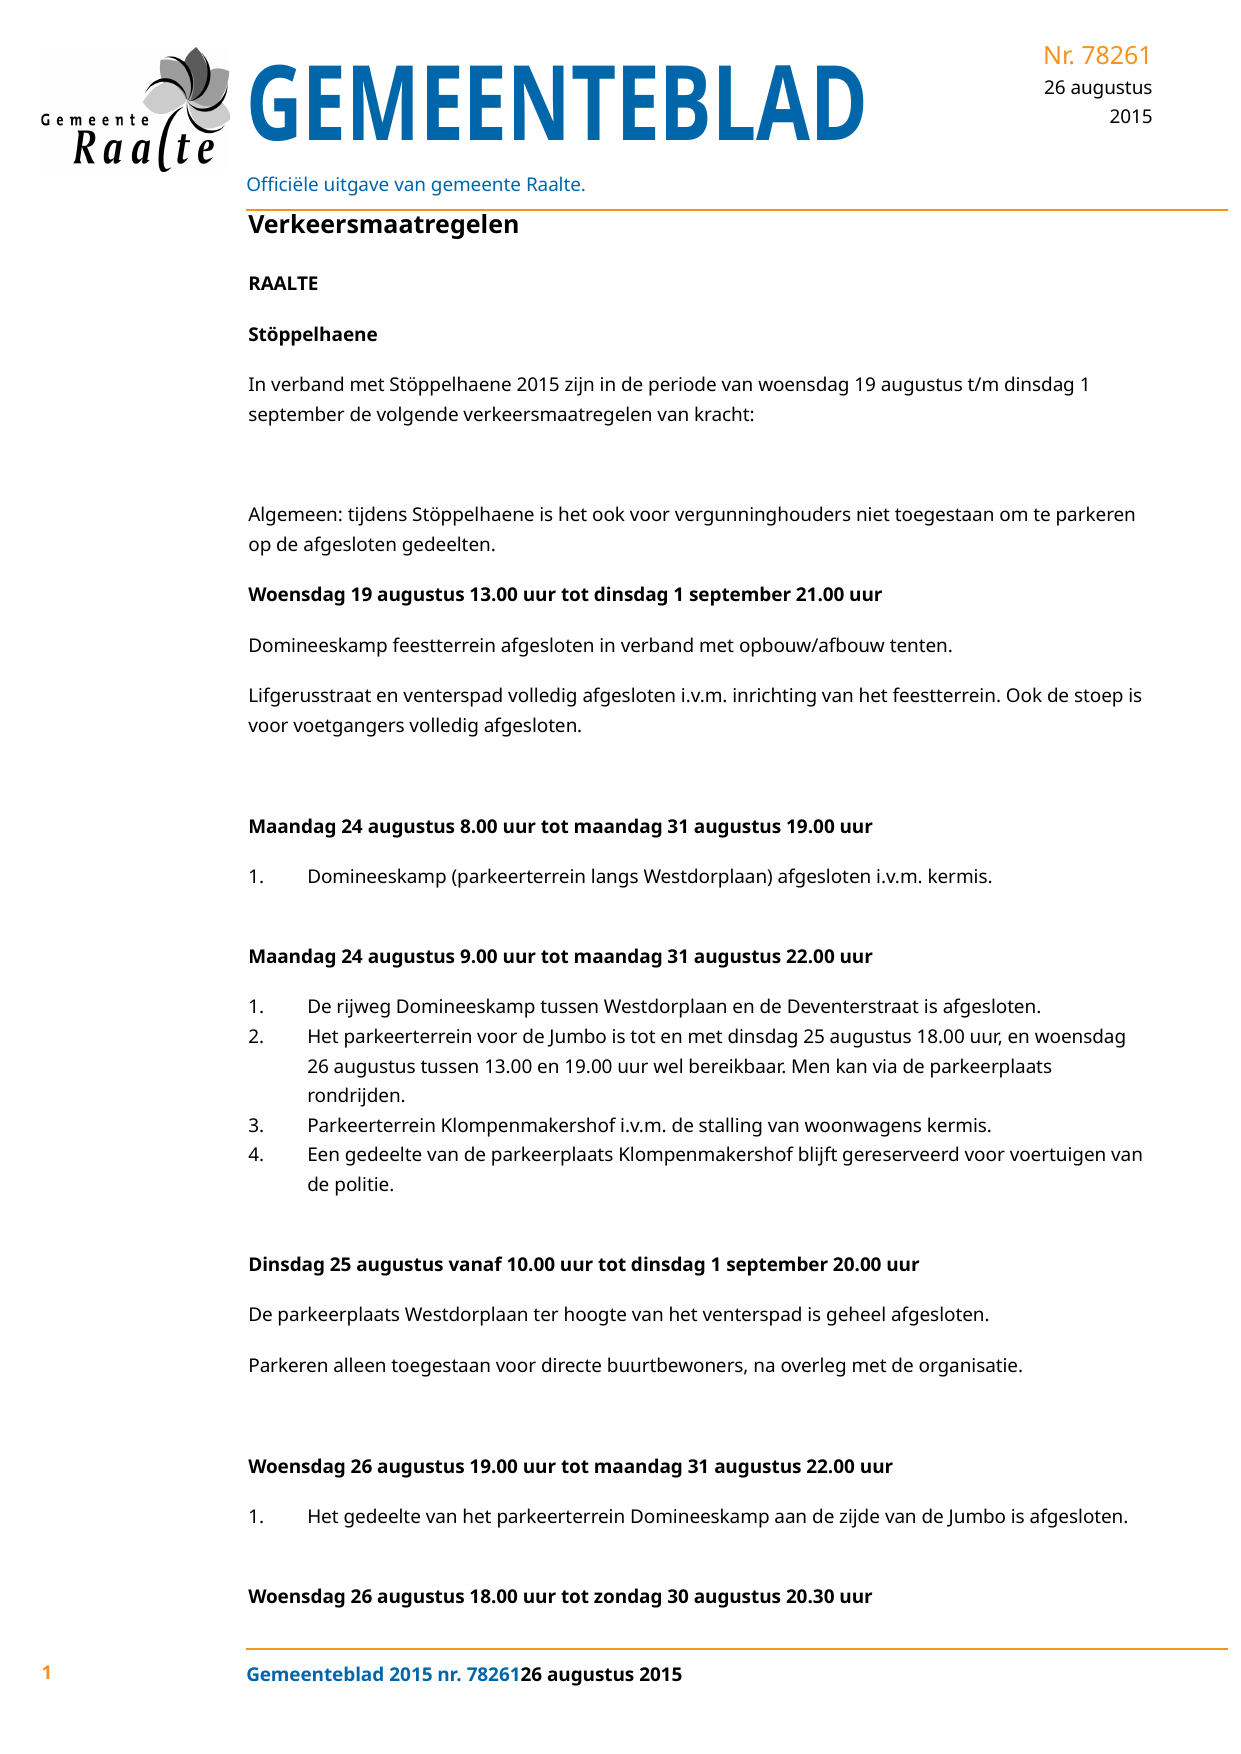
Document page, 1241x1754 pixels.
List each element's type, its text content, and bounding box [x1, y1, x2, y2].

text Maandag 24 augustus 9.00 uur tot maandag 31 augustus 22.00 uur [248, 943, 1152, 969]
text Verkeersmaatregelen [248, 211, 1152, 241]
text Algemeen: tijdens Stöppelhaene is het ook voor vergunninghouders niet toegestaan om te parkeren op de afgesloten gedeelten. [248, 502, 1152, 557]
text Domineeskamp feestterrein afgesloten in verband met opbouw/afbouw tenten. [248, 632, 1152, 658]
list Het gedeelte van het parkeerterrein Domineeskamp aan de zijde van de Jumbo is afgesloten. [248, 1503, 1152, 1529]
text Lifgerusstraat en venterspad volledig afgesloten i.v.m. inrichting van het feestterrein. Ook de stoep is voor voetgangers volledig afgesloten. [248, 682, 1152, 738]
text Parkeren alleen toegestaan voor directe buurtbewoners, na overleg met de organisatie. [248, 1352, 1152, 1378]
list Domineeskamp (parkeerterrein langs Westdorplaan) afgesloten i.v.m. kermis. [248, 863, 1152, 889]
text RAALTE [248, 270, 1152, 296]
text Woensdag 19 augustus 13.00 uur tot dinsdag 1 september 21.00 uur [248, 582, 1152, 607]
text Woensdag 26 augustus 19.00 uur tot maandag 31 augustus 22.00 uur [248, 1453, 1152, 1478]
text Dinsdag 25 augustus vanaf 10.00 uur tot dinsdag 1 september 20.00 uur [248, 1251, 1152, 1277]
list Een gedeelte van de parkeerplaats Klompenmakershof blijft gereserveerd voor voertuigen van de politie. [248, 1142, 1152, 1197]
text Stöppelhaene [248, 321, 1152, 346]
list Parkeerterrein Klompenmakershof i.v.m. de stalling van woonwagens kermis. [248, 1112, 1152, 1138]
picture [41, 47, 231, 172]
text In verband met Stöppelhaene 2015 zijn in de periode van woensdag 19 augustus t/m dinsdag 1 september de volgende verkeersmaatregelen van kracht: [248, 371, 1152, 426]
text De parkeerplaats Westdorplaan ter hoogte van het venterspad is geheel afgesloten. [248, 1302, 1152, 1327]
text Maandag 24 augustus 8.00 uur tot maandag 31 augustus 19.00 uur [248, 813, 1152, 838]
list Het parkeerterrein voor de Jumbo is tot en met dinsdag 25 augustus 18.00 uur, en woensdag 26 augustus tussen 13.00 en 19.00 uur wel bereikbaar. Men kan via de parkeerplaats rondrijden. [248, 1023, 1152, 1108]
list De rijweg Domineeskamp tussen Westdorplaan en de Deventerstraat is afgesloten. [248, 994, 1152, 1019]
text Woensdag 26 augustus 18.00 uur tot zondag 30 augustus 20.30 uur [248, 1583, 1152, 1609]
